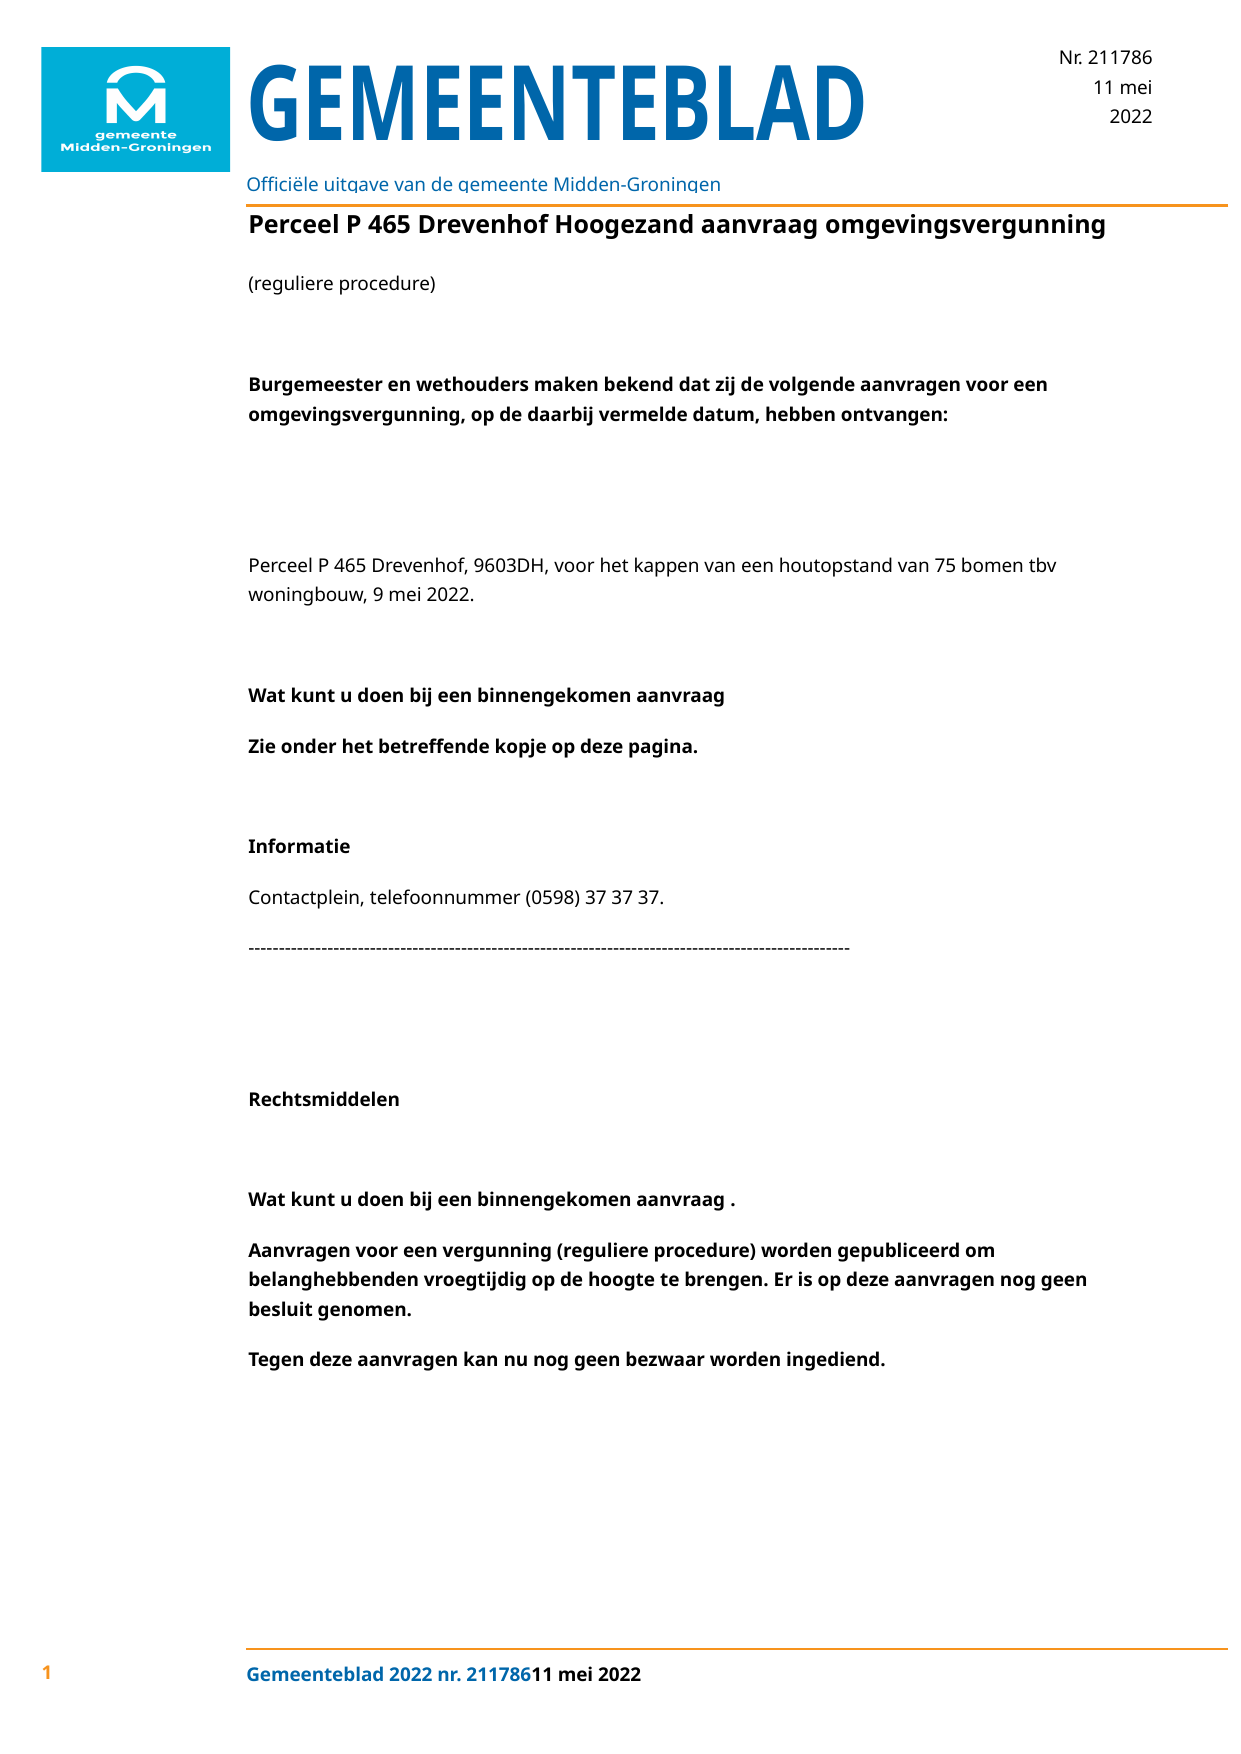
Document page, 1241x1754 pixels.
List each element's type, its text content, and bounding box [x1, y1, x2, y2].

text Rechtsmiddelen [248, 1086, 1152, 1111]
text Perceel P 465 Drevenhof, 9603DH, voor het kappen van een houtopstand van 75 bomen tbv woningbouw, 9 mei 2022. [248, 552, 1152, 607]
text Perceel P 465 Drevenhof Hoogezand aanvraag omgevingsvergunning [248, 207, 1152, 241]
text --------------------------------------------------------------------------------------------------- [248, 934, 1152, 960]
picture [107, 89, 165, 122]
picture [184, 146, 190, 153]
text Zie onder het betreffende kopje op deze pagina. [248, 733, 1152, 758]
text Informatie [248, 834, 1152, 859]
text (reguliere procedure) [248, 270, 1152, 296]
text Wat kunt u doen bij een binnengekomen aanvraag . [248, 1187, 1152, 1212]
text Aanvragen voor een vergunning (reguliere procedure) worden gepubliceerd om belanghebbenden vroegtijdig op de hoogte te brengen. Er is op deze aanvragen nog geen besluit genomen. [248, 1237, 1152, 1322]
text Tegen deze aanvragen kan nu nog geen bezwaar worden ingediend. [248, 1347, 1152, 1372]
text Wat kunt u doen bij een binnengekomen aanvraag [248, 682, 1152, 708]
text Contactplein, telefoonnummer (0598) 37 37 37. [248, 884, 1152, 910]
picture [108, 66, 164, 82]
text Burgemeester en wethouders maken bekend dat zij de volgende aanvragen voor een omgevingsvergunning, op de daarbij vermelde datum, hebben ontvangen: [248, 371, 1152, 426]
